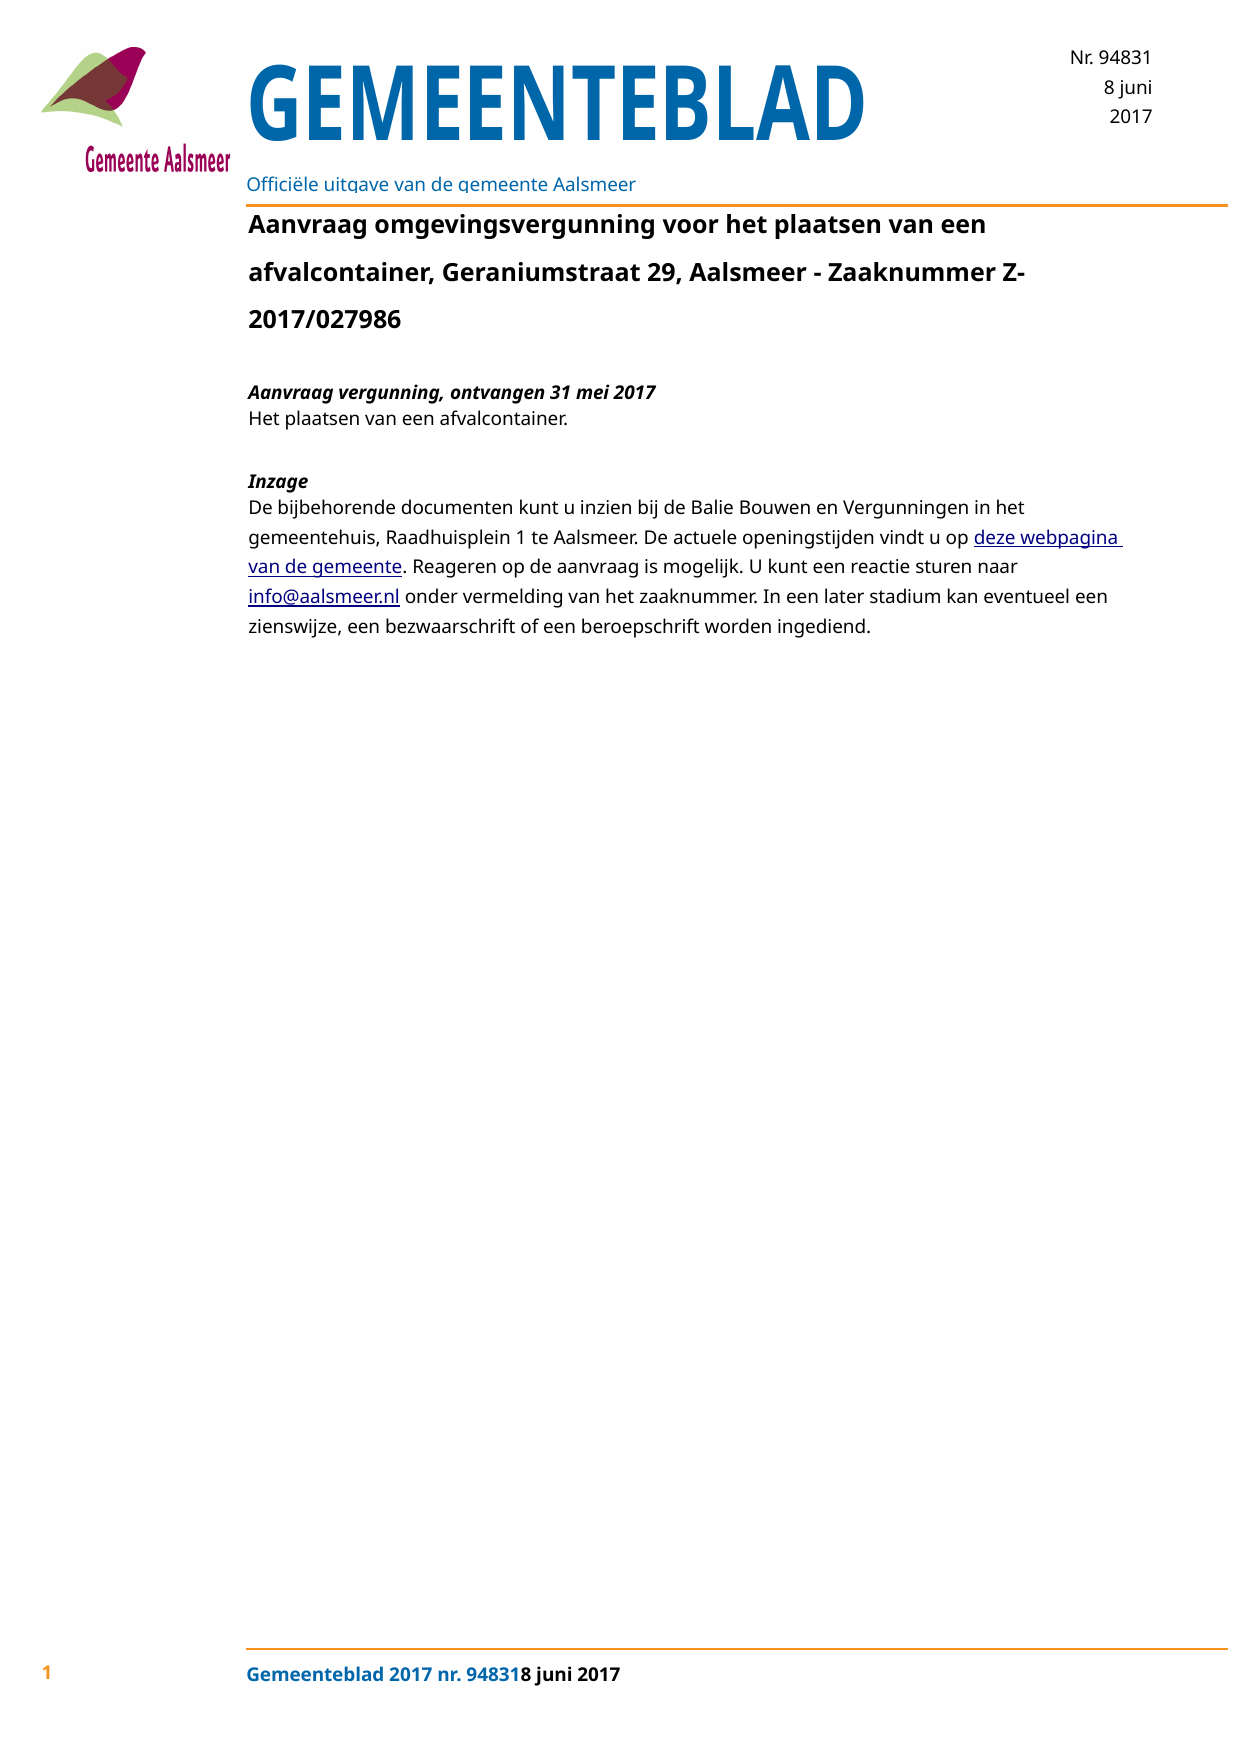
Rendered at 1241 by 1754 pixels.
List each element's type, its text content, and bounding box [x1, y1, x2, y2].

text Het plaatsen van een afvalcontainer. [248, 405, 1152, 431]
picture [41, 47, 231, 172]
text De bijbehorende documenten kunt u inzien bij de Balie Bouwen en Vergunningen in het gemeentehuis, Raadhuisplein 1 te Aalsmeer. De actuele openingstijden vindt u op deze webpagina van de gemeente. Reageren op de aanvraag is mogelijk. U kunt een reactie sturen naar info@aalsmeer.nl onder vermelding van het zaaknummer. In een later stadium kan eventueel een zienswijze, een bezwaarschrift of een beroepschrift worden ingediend. [248, 494, 1152, 638]
text Aanvraag omgevingsvergunning voor het plaatsen van een afvalcontainer, Geraniumstraat 29, Aalsmeer - Zaaknummer Z-2017/027986 [248, 207, 1152, 336]
text Aanvraag vergunning, ontvangen 31 mei 2017 [248, 379, 1152, 405]
text ​ [248, 663, 1152, 689]
text Inzage [248, 469, 1152, 494]
